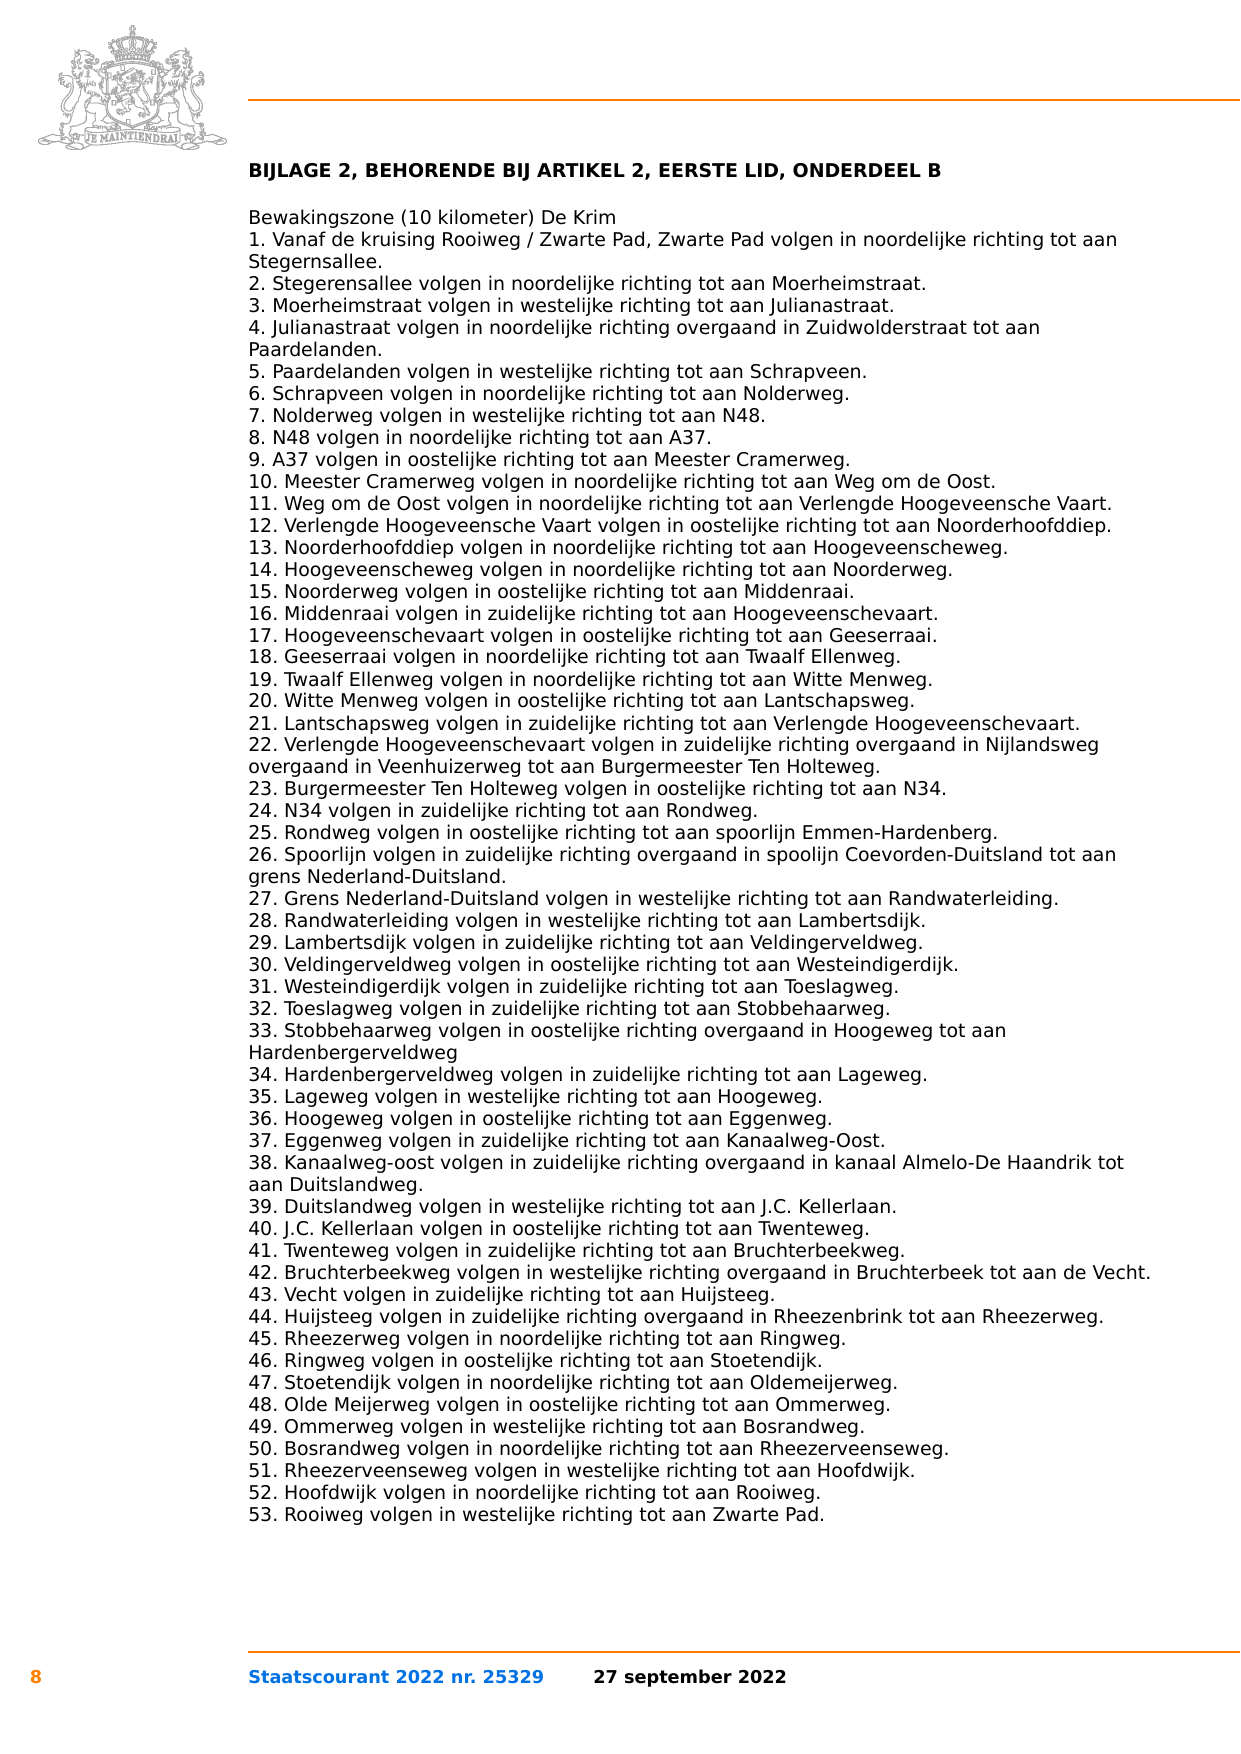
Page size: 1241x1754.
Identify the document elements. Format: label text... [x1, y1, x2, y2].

text 12. Verlengde Hoogeveensche Vaart volgen in oostelijke richting tot aan Noorderhoofddiep. [248, 514, 1163, 537]
text 31. Westeindigerdijk volgen in zuidelijke richting tot aan Toeslagweg. [248, 976, 1163, 998]
text 35. Lageweg volgen in westelijke richting tot aan Hoogeweg. [248, 1086, 1163, 1108]
text 5. Paardelanden volgen in westelijke richting tot aan Schrapveen. [248, 361, 1163, 383]
text Bewakingszone (10 kilometer) De Krim [248, 207, 1163, 229]
text 15. Noorderweg volgen in oostelijke richting tot aan Middenraai. [248, 581, 1163, 602]
text 23. Burgermeester Ten Holteweg volgen in oostelijke richting tot aan N34. [248, 778, 1163, 800]
text 11. Weg om de Oost volgen in noordelijke richting tot aan Verlengde Hoogeveensche Vaart. [248, 493, 1163, 514]
text 7. Nolderweg volgen in westelijke richting tot aan N48. [248, 405, 1163, 427]
text 50. Bosrandweg volgen in noordelijke richting tot aan Rheezerveenseweg. [248, 1438, 1163, 1460]
text 40. J.C. Kellerlaan volgen in oostelijke richting tot aan Twenteweg. [248, 1218, 1163, 1240]
text 22. Verlengde Hoogeveenschevaart volgen in zuidelijke richting overgaand in Nijlandsweg overgaand in Veenhuizerweg tot aan Burgermeester Ten Holteweg. [248, 734, 1163, 778]
text 47. Stoetendijk volgen in noordelijke richting tot aan Oldemeijerweg. [248, 1372, 1163, 1394]
text 51. Rheezerveenseweg volgen in westelijke richting tot aan Hoofdwijk. [248, 1460, 1163, 1482]
text 9. A37 volgen in oostelijke richting tot aan Meester Cramerweg. [248, 449, 1163, 471]
text 46. Ringweg volgen in oostelijke richting tot aan Stoetendijk. [248, 1350, 1163, 1372]
picture [38, 25, 227, 150]
text 13. Noorderhoofddiep volgen in noordelijke richting tot aan Hoogeveenscheweg. [248, 537, 1163, 558]
text 53. Rooiweg volgen in westelijke richting tot aan Zwarte Pad. [248, 1504, 1163, 1526]
text 30. Veldingerveldweg volgen in oostelijke richting tot aan Westeindigerdijk. [248, 954, 1163, 976]
text 45. Rheezerweg volgen in noordelijke richting tot aan Ringweg. [248, 1328, 1163, 1350]
text 21. Lantschapsweg volgen in zuidelijke richting tot aan Verlengde Hoogeveenschevaart. [248, 712, 1163, 734]
text 3. Moerheimstraat volgen in westelijke richting tot aan Julianastraat. [248, 295, 1163, 317]
text 42. Bruchterbeekweg volgen in westelijke richting overgaand in Bruchterbeek tot aan de Vecht. [248, 1262, 1163, 1284]
text 32. Toeslagweg volgen in zuidelijke richting tot aan Stobbehaarweg. [248, 998, 1163, 1020]
text 37. Eggenweg volgen in zuidelijke richting tot aan Kanaalweg-Oost. [248, 1130, 1163, 1152]
text 48. Olde Meijerweg volgen in oostelijke richting tot aan Ommerweg. [248, 1394, 1163, 1416]
text 26. Spoorlijn volgen in zuidelijke richting overgaand in spoolijn Coevorden-Duitsland tot aan grens Nederland-Duitsland. [248, 844, 1163, 888]
text 44. Huijsteeg volgen in zuidelijke richting overgaand in Rheezenbrink tot aan Rheezerweg. [248, 1306, 1163, 1328]
text 36. Hoogeweg volgen in oostelijke richting tot aan Eggenweg. [248, 1108, 1163, 1130]
text 4. Julianastraat volgen in noordelijke richting overgaand in Zuidwolderstraat tot aan Paardelanden. [248, 317, 1163, 361]
text 25. Rondweg volgen in oostelijke richting tot aan spoorlijn Emmen-Hardenberg. [248, 822, 1163, 844]
text 10. Meester Cramerweg volgen in noordelijke richting tot aan Weg om de Oost. [248, 471, 1163, 493]
text 28. Randwaterleiding volgen in westelijke richting tot aan Lambertsdijk. [248, 910, 1163, 932]
text 52. Hoofdwijk volgen in noordelijke richting tot aan Rooiweg. [248, 1482, 1163, 1504]
text 33. Stobbehaarweg volgen in oostelijke richting overgaand in Hoogeweg tot aan Hardenbergerveldweg [248, 1020, 1163, 1064]
text 2. Stegerensallee volgen in noordelijke richting tot aan Moerheimstraat. [248, 273, 1163, 295]
text 49. Ommerweg volgen in westelijke richting tot aan Bosrandweg. [248, 1416, 1163, 1438]
text 20. Witte Menweg volgen in oostelijke richting tot aan Lantschapsweg. [248, 690, 1163, 712]
text 14. Hoogeveenscheweg volgen in noordelijke richting tot aan Noorderweg. [248, 558, 1163, 581]
text 27. Grens Nederland-Duitsland volgen in westelijke richting tot aan Randwaterleiding. [248, 888, 1163, 910]
text 16. Middenraai volgen in zuidelijke richting tot aan Hoogeveenschevaart. [248, 602, 1163, 624]
text 8. N48 volgen in noordelijke richting tot aan A37. [248, 427, 1163, 449]
text 6. Schrapveen volgen in noordelijke richting tot aan Nolderweg. [248, 383, 1163, 405]
text 17. Hoogeveenschevaart volgen in oostelijke richting tot aan Geeserraai. [248, 624, 1163, 646]
text 34. Hardenbergerveldweg volgen in zuidelijke richting tot aan Lageweg. [248, 1064, 1163, 1086]
text 39. Duitslandweg volgen in westelijke richting tot aan J.C. Kellerlaan. [248, 1196, 1163, 1218]
text 19. Twaalf Ellenweg volgen in noordelijke richting tot aan Witte Menweg. [248, 668, 1163, 690]
text 24. N34 volgen in zuidelijke richting tot aan Rondweg. [248, 800, 1163, 822]
text 29. Lambertsdijk volgen in zuidelijke richting tot aan Veldingerveldweg. [248, 932, 1163, 954]
text 43. Vecht volgen in zuidelijke richting tot aan Huijsteeg. [248, 1284, 1163, 1306]
text 18. Geeserraai volgen in noordelijke richting tot aan Twaalf Ellenweg. [248, 646, 1163, 668]
subtitle BIJLAGE 2, BEHORENDE BIJ ARTIKEL 2, EERSTE LID, ONDERDEEL B [248, 160, 1163, 182]
text 41. Twenteweg volgen in zuidelijke richting tot aan Bruchterbeekweg. [248, 1240, 1163, 1262]
text 38. Kanaalweg-oost volgen in zuidelijke richting overgaand in kanaal Almelo-De Haandrik tot aan Duitslandweg. [248, 1152, 1163, 1196]
text 1. Vanaf de kruising Rooiweg / Zwarte Pad, Zwarte Pad volgen in noordelijke richting tot aan Stegernsallee. [248, 229, 1163, 273]
